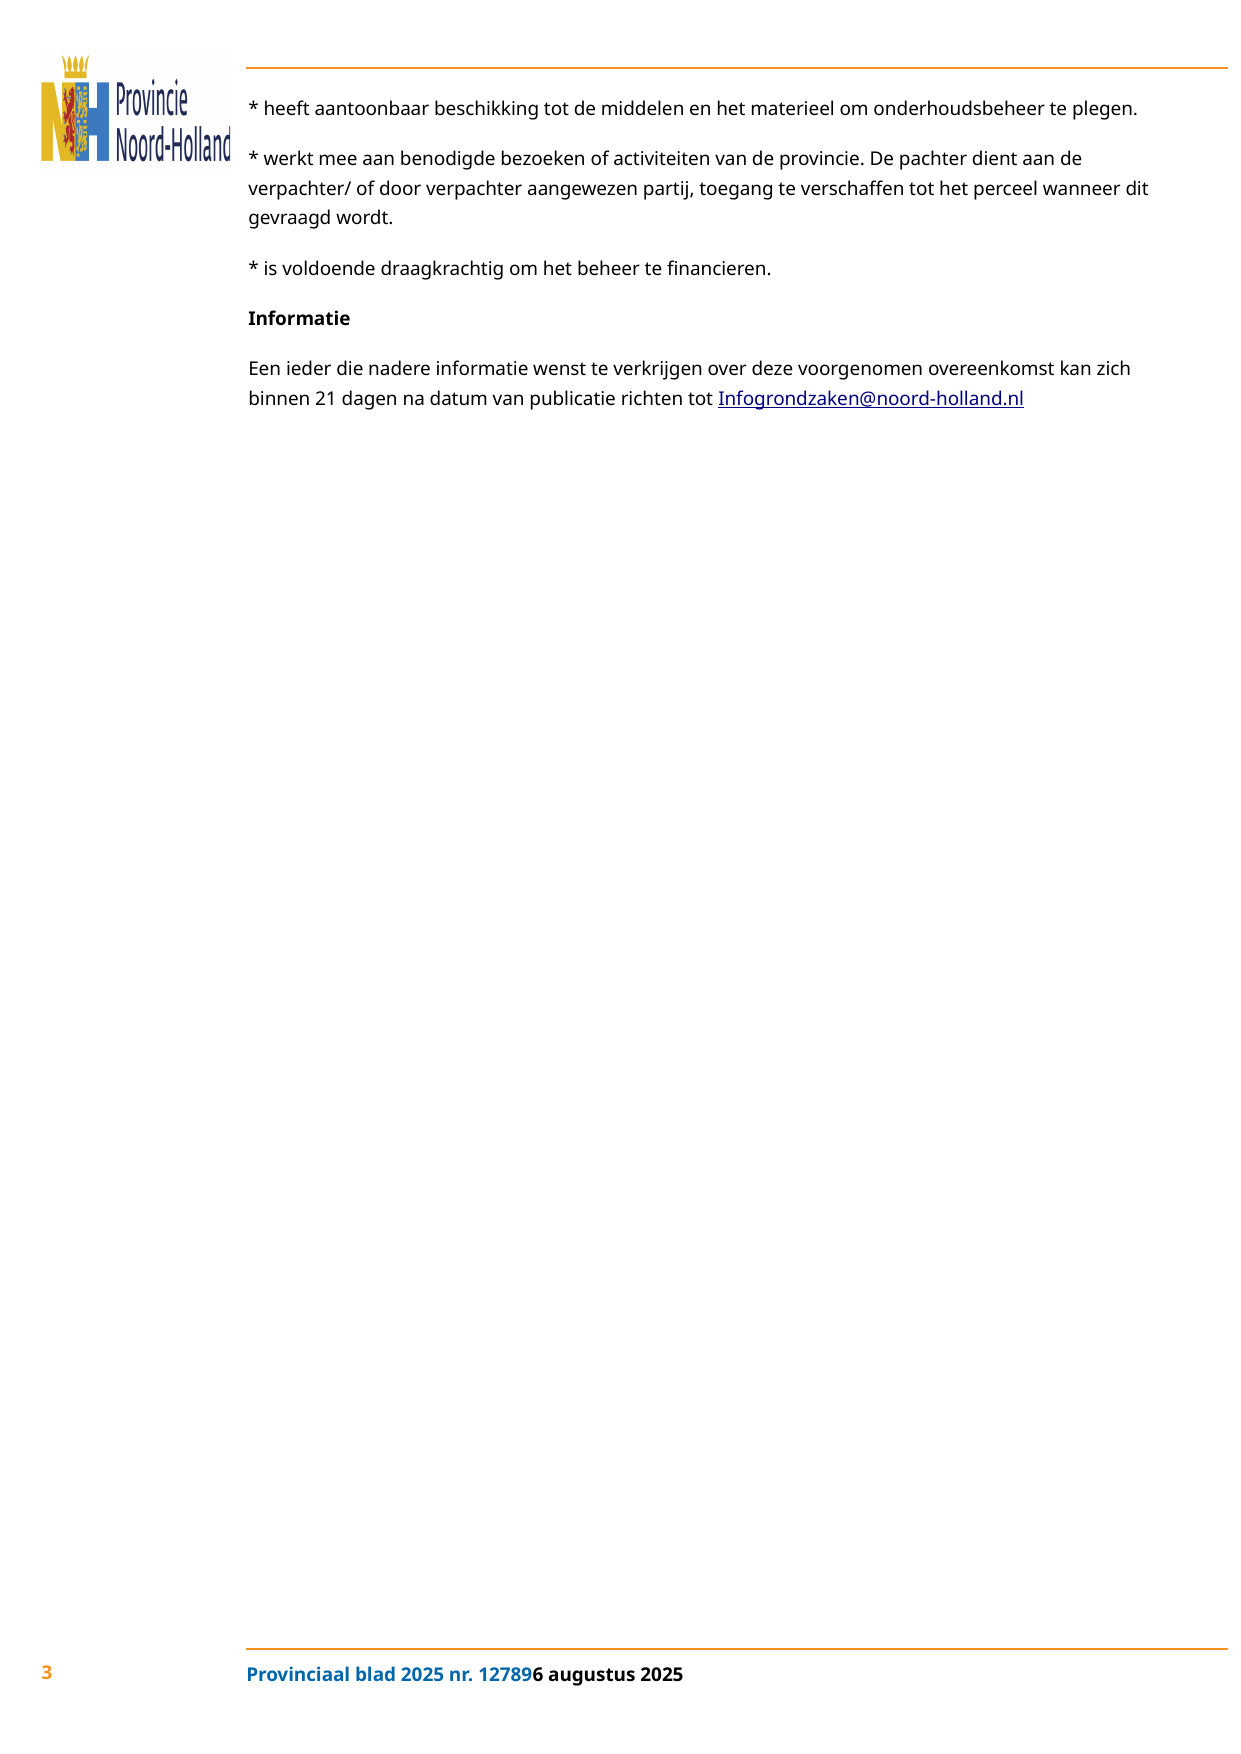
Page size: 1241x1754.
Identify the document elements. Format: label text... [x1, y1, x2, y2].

text Informatie [248, 305, 1152, 331]
text Een ieder die nadere informatie wenst te verkrijgen over deze voorgenomen overeenkomst kan zich binnen 21 dagen na datum van publicatie richten tot Infogrondzaken@noord-holland.nl [248, 356, 1152, 411]
text * is voldoende draagkrachtig om het beheer te financieren. [248, 255, 1152, 281]
picture [41, 47, 231, 172]
text * werkt mee aan benodigde bezoeken of activiteiten van de provincie. De pachter dient aan de verpachter/ of door verpachter aangewezen partij, toegang te verschaffen tot het perceel wanneer dit gevraagd wordt. [248, 145, 1152, 230]
text * heeft aantoonbaar beschikking tot de middelen en het materieel om onderhoudsbeheer te plegen. [248, 95, 1152, 121]
